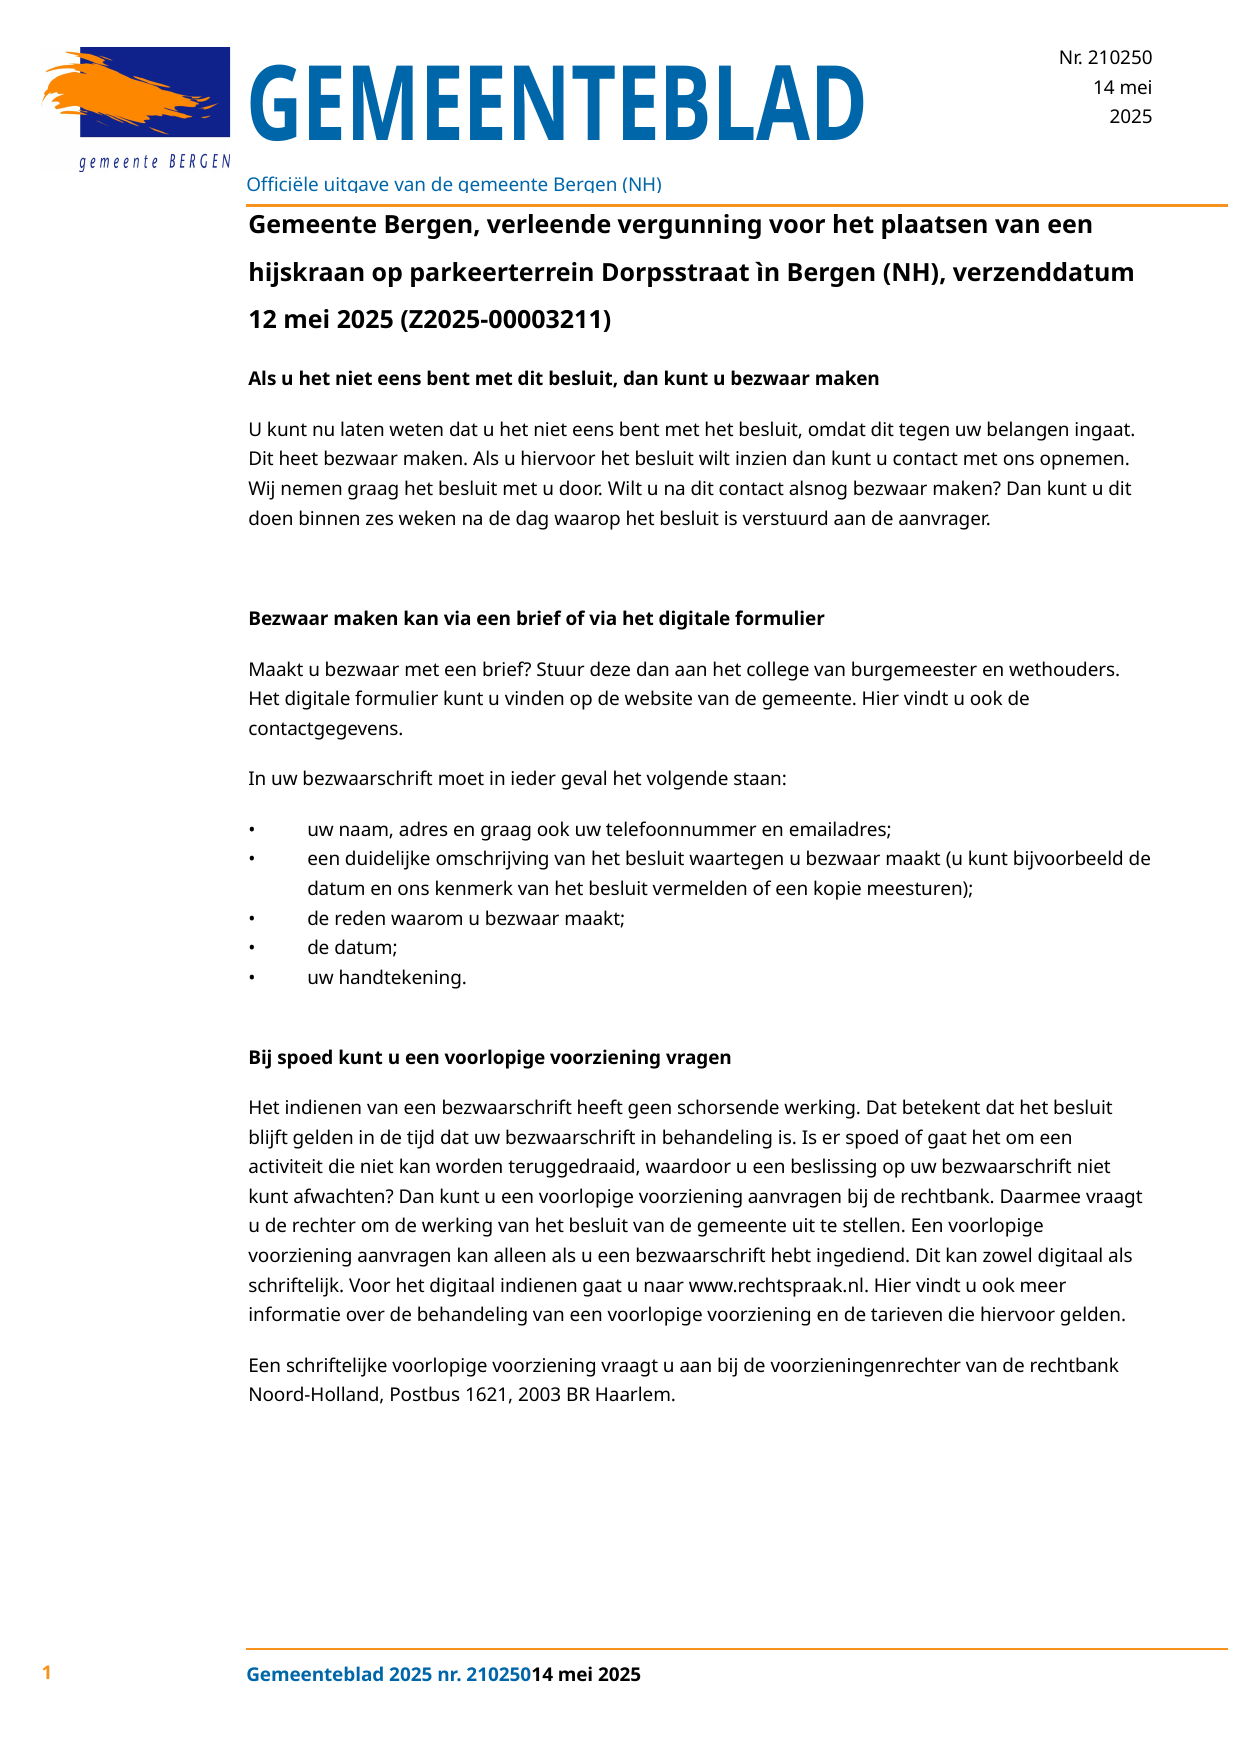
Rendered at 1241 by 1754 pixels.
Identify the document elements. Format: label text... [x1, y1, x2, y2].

list uw naam, adres en graag ook uw telefoonnummer en emailadres; [248, 816, 1152, 842]
picture [41, 47, 231, 172]
text Een schriftelijke voorlopige voorziening vraagt u aan bij de voorzieningenrechter van de rechtbank Noord-Holland, Postbus 1621, 2003 BR Haarlem. [248, 1352, 1152, 1407]
text Het indienen van een bezwaarschrift heeft geen schorsende werking. Dat betekent dat het besluit blijft gelden in de tijd dat uw bezwaarschrift in behandeling is. Is er spoed of gaat het om een activiteit die niet kan worden teruggedraaid, waardoor u een beslissing op uw bezwaarschrift niet kunt afwachten? Dan kunt u een voorlopige voorziening aanvragen bij de rechtbank. Daarmee vraagt u de rechter om de werking van het besluit van de gemeente uit te stellen. Een voorlopige voorziening aanvragen kan alleen als u een bezwaarschrift hebt ingediend. Dit kan zowel digitaal als schriftelijk. Voor het digitaal indienen gaat u naar www.rechtspraak.nl. Hier vindt u ook meer informatie over de behandeling van een voorlopige voorziening en de tarieven die hiervoor gelden. [248, 1094, 1152, 1327]
text U kunt nu laten weten dat u het niet eens bent met het besluit, omdat dit tegen uw belangen ingaat. Dit heet bezwaar maken. Als u hiervoor het besluit wilt inzien dan kunt u contact met ons opnemen. Wij nemen graag het besluit met u door. Wilt u na dit contact alsnog bezwaar maken? Dan kunt u dit doen binnen zes weken na de dag waarop het besluit is verstuurd aan de aanvrager. [248, 416, 1152, 530]
text Gemeente Bergen, verleende vergunning voor het plaatsen van een hijskraan op parkeerterrein Dorpsstraat ìn Bergen (NH), verzenddatum 12 mei 2025 (Z2025-00003211) [248, 207, 1152, 336]
text Als u het niet eens bent met dit besluit, dan kunt u bezwaar maken [248, 366, 1152, 391]
list de reden waarom u bezwaar maakt; [248, 905, 1152, 930]
text Bij spoed kunt u een voorlopige voorziening vragen [248, 1044, 1152, 1069]
text In uw bezwaarschrift moet in ieder geval het volgende staan: [248, 766, 1152, 791]
text Maakt u bezwaar met een brief? Stuur deze dan aan het college van burgemeester en wethouders. Het digitale formulier kunt u vinden op de website van de gemeente. Hier vindt u ook de contactgegevens. [248, 656, 1152, 741]
text Bezwaar maken kan via een brief of via het digitale formulier [248, 606, 1152, 631]
list uw handtekening. [248, 964, 1152, 989]
list de datum; [248, 934, 1152, 960]
list een duidelijke omschrijving van het besluit waartegen u bezwaar maakt (u kunt bijvoorbeeld de datum en ons kenmerk van het besluit vermelden of een kopie meesturen); [248, 846, 1152, 901]
